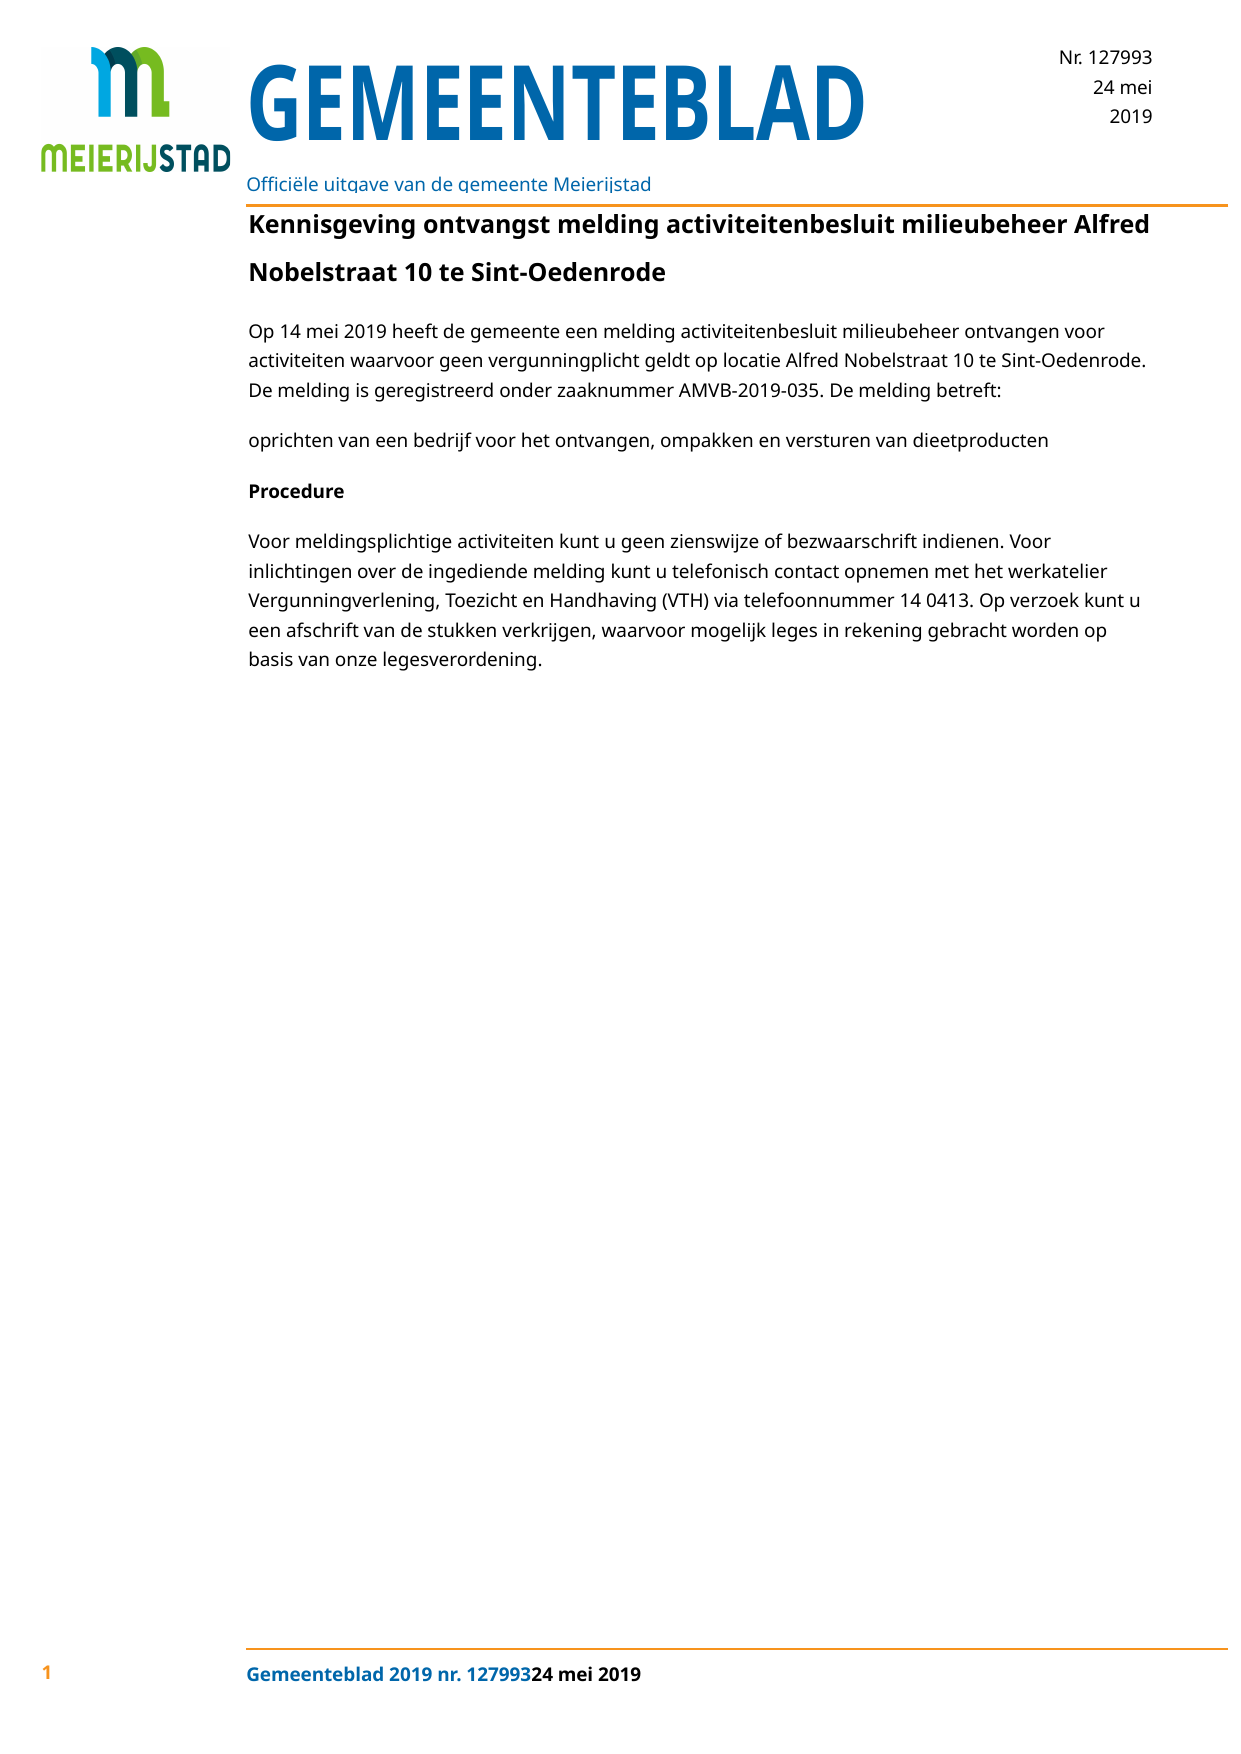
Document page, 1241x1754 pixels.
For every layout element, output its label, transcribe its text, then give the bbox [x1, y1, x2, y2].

text oprichten van een bedrijf voor het ontvangen, ompakken en versturen van dieetproducten [248, 427, 1152, 453]
text Procedure [248, 478, 1152, 504]
text Voor meldingsplichtige activiteiten kunt u geen zienswijze of bezwaarschrift indienen. Voor inlichtingen over de ingediende melding kunt u telefonisch contact opnemen met het werkatelier Vergunningverlening, Toezicht en Handhaving (VTH) via telefoonnummer 14 0413. Op verzoek kunt u een afschrift van de stukken verkrijgen, waarvoor mogelijk leges in rekening gebracht worden op basis van onze legesverordening. [248, 528, 1152, 672]
text Op 14 mei 2019 heeft de gemeente een melding activiteitenbesluit milieubeheer ontvangen voor activiteiten waarvoor geen vergunningplicht geldt op locatie Alfred Nobelstraat 10 te Sint-Oedenrode. De melding is geregistreerd onder zaaknummer AMVB-2019-035. De melding betreft: [248, 318, 1152, 403]
text Kennisgeving ontvangst melding activiteitenbesluit milieubeheer Alfred Nobelstraat 10 te Sint-Oedenrode [248, 207, 1152, 288]
picture [41, 47, 231, 172]
